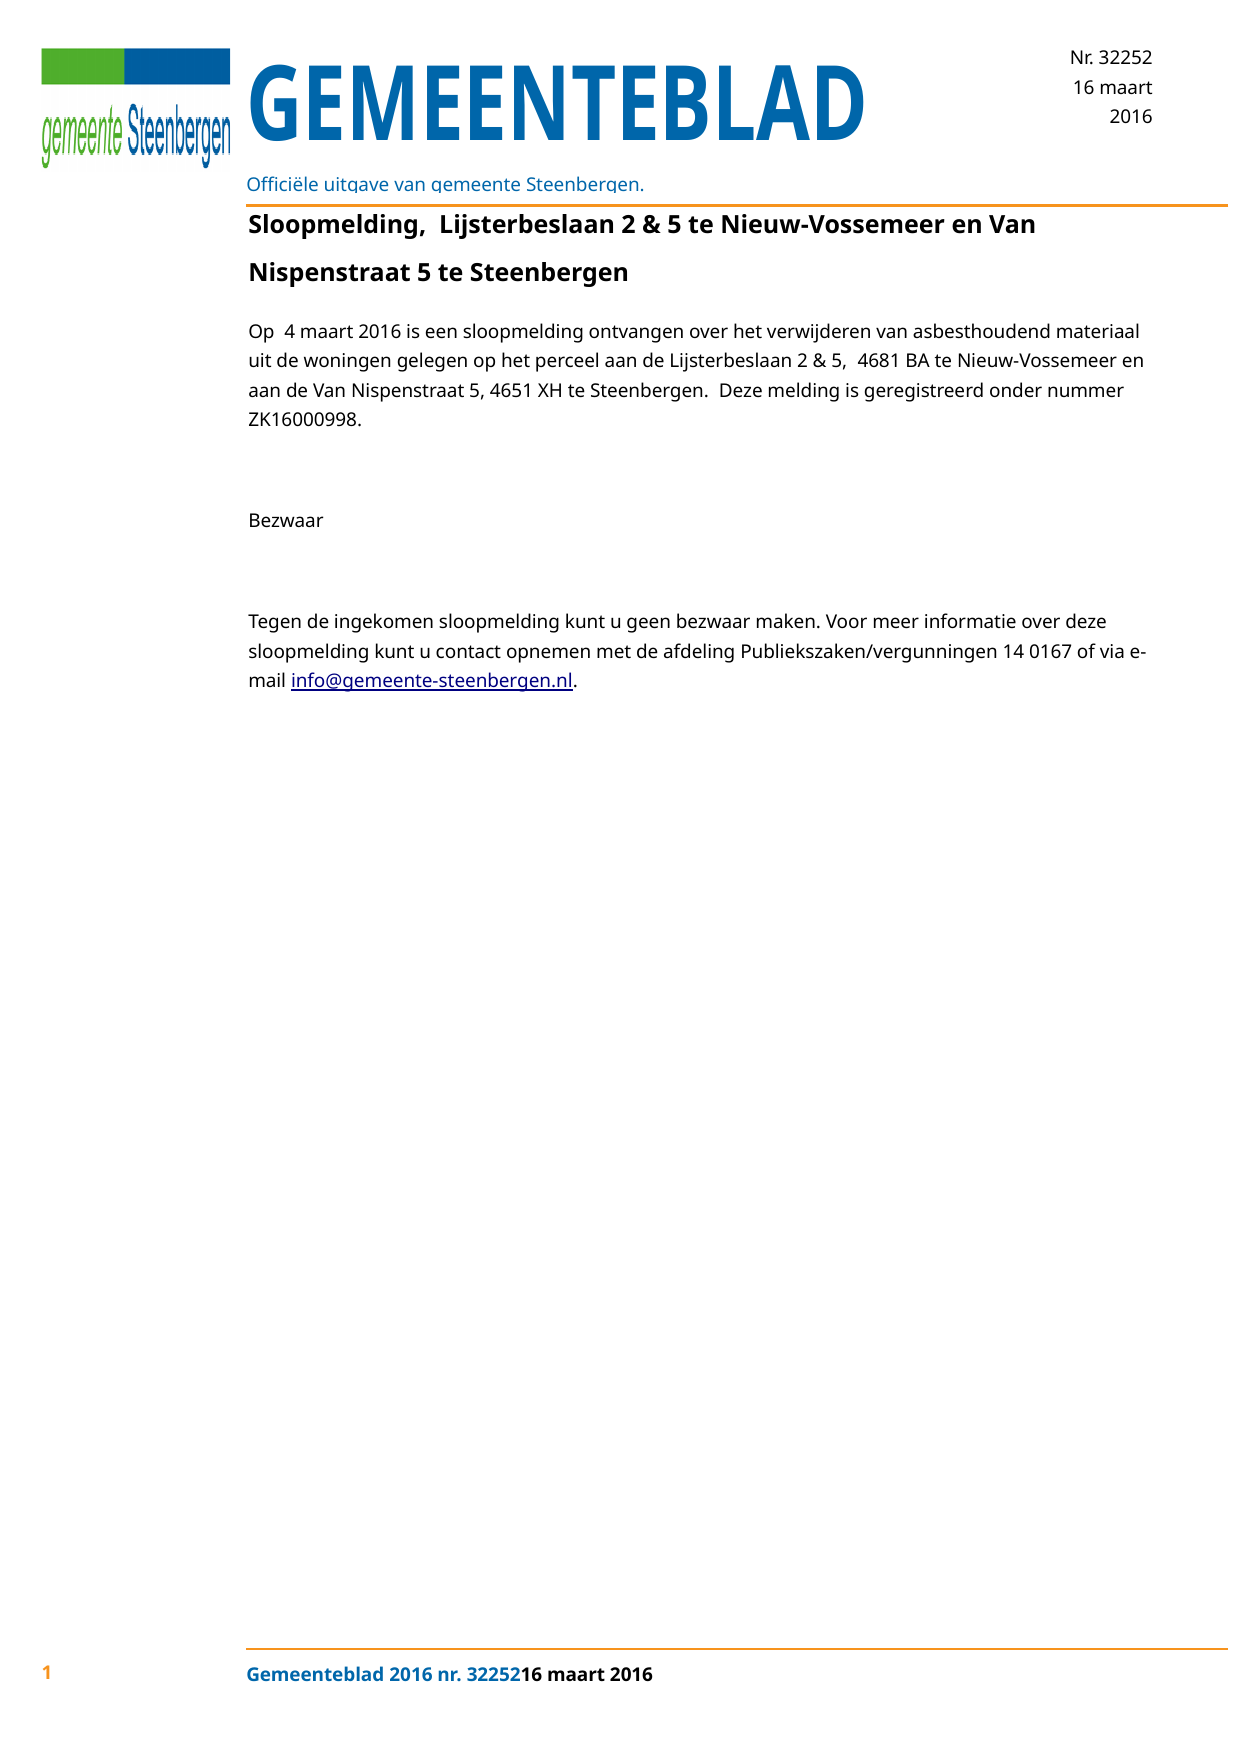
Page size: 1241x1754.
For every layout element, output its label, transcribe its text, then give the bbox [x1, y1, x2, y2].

text Tegen de ingekomen sloopmelding kunt u geen bezwaar maken. Voor meer informatie over deze sloopmelding kunt u contact opnemen met de afdeling Publiekszaken/vergunningen 14 0167 of via e-mail info@gemeente-steenbergen.nl. [248, 608, 1152, 693]
text Sloopmelding, Lijsterbeslaan 2 & 5 te Nieuw-Vossemeer en Van Nispenstraat 5 te Steenbergen [248, 207, 1152, 288]
text Op 4 maart 2016 is een sloopmelding ontvangen over het verwijderen van asbesthoudend materiaal uit de woningen gelegen op het perceel aan de Lijsterbeslaan 2 & 5, 4681 BA te Nieuw-Vossemeer en aan de Van Nispenstraat 5, 4651 XH te Steenbergen. Deze melding is geregistreerd onder nummer ZK16000998. [248, 318, 1152, 432]
text Bezwaar [248, 507, 1152, 533]
picture [41, 47, 231, 172]
